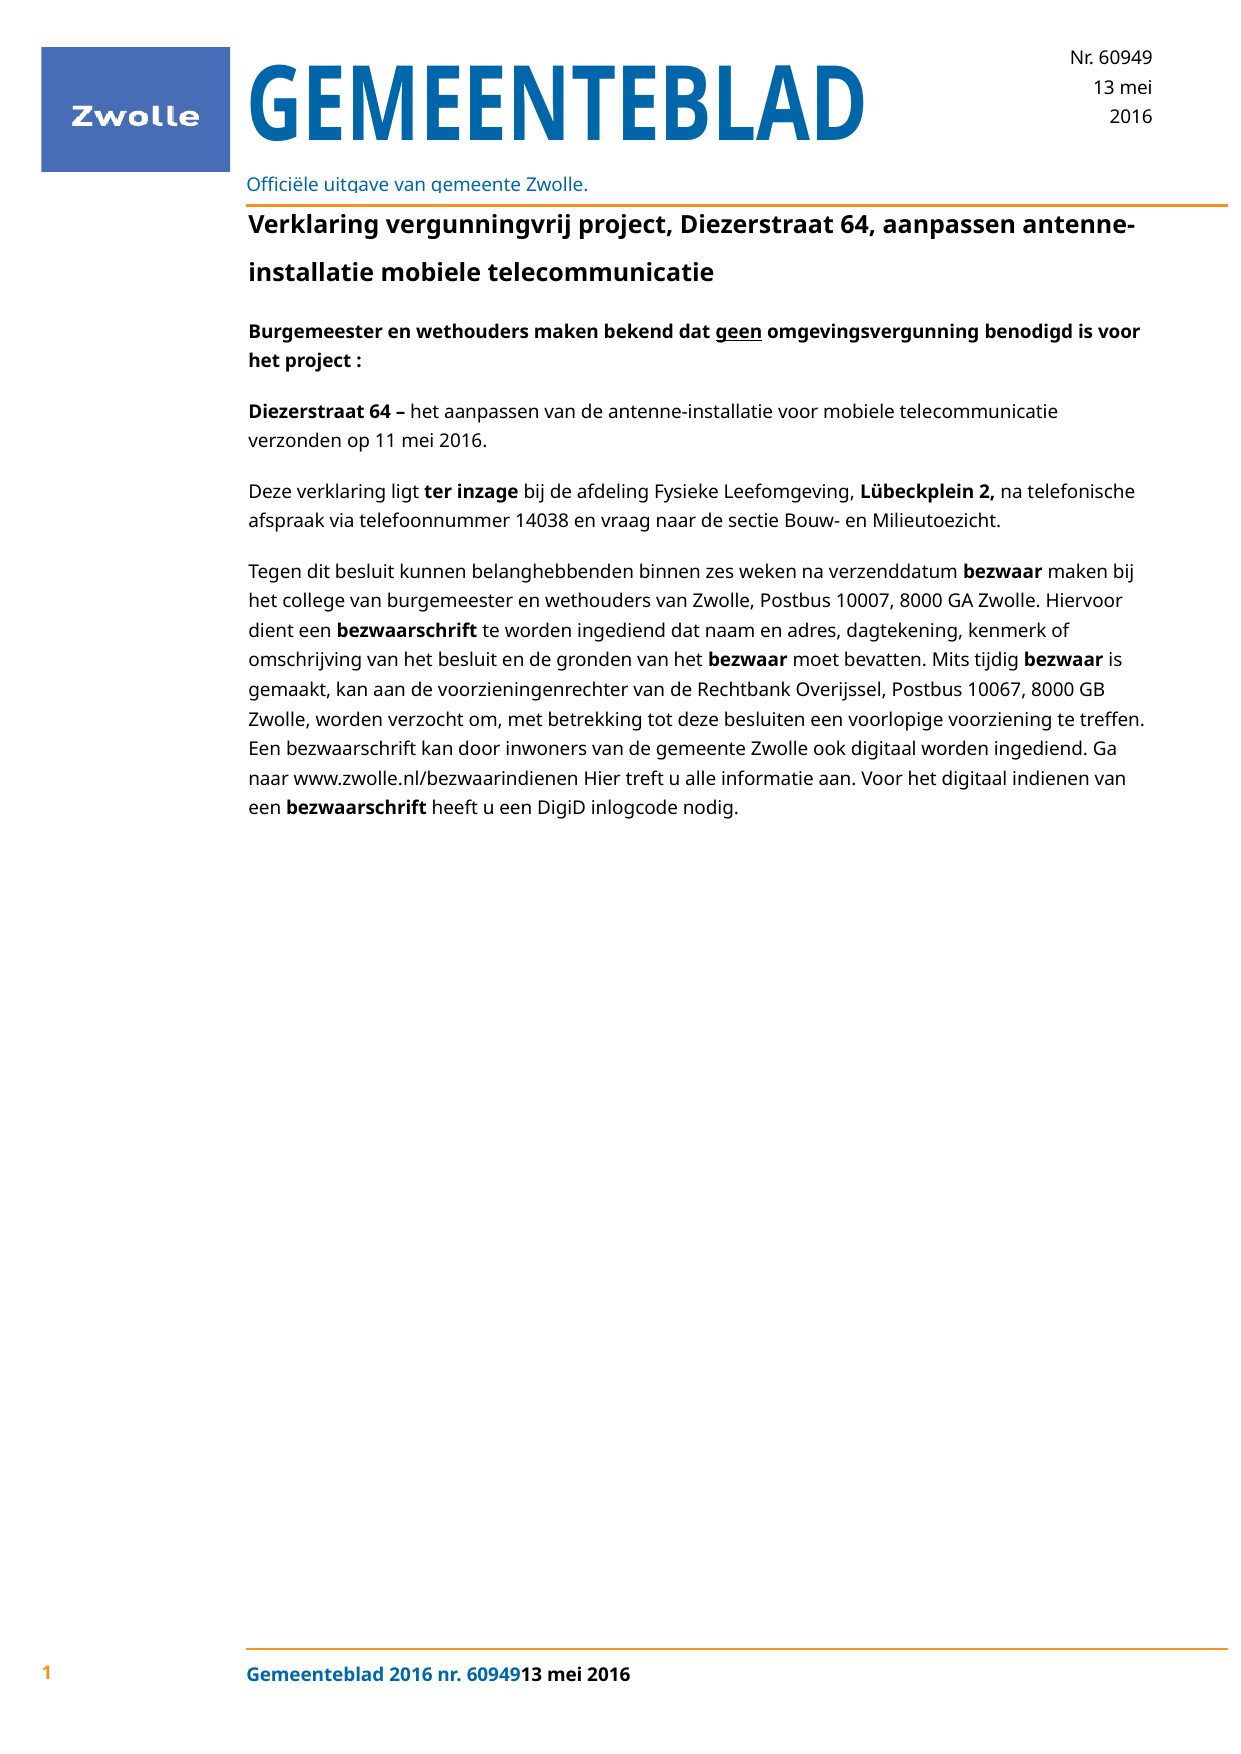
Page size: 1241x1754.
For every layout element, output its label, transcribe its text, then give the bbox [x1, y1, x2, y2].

text Burgemeester en wethouders maken bekend dat geen omgevingsvergunning benodigd is voor het project : [248, 318, 1152, 373]
text Tegen dit besluit kunnen belanghebbenden binnen zes weken na verzenddatum bezwaar maken bij het college van burgemeester en wethouders van Zwolle, Postbus 10007, 8000 GA Zwolle. Hiervoor dient een bezwaarschrift te worden ingediend dat naam en adres, dagtekening, kenmerk of omschrijving van het besluit en de gronden van het bezwaar moet bevatten. Mits tijdig bezwaar is gemaakt, kan aan de voorzieningenrechter van de Rechtbank Overijssel, Postbus 10067, 8000 GB Zwolle, worden verzocht om, met betrekking tot deze besluiten een voorlopige voorziening te treffen. Een bezwaarschrift kan door inwoners van de gemeente Zwolle ook digitaal worden ingediend. Ga naar www.zwolle.nl/bezwaarindienen Hier treft u alle informatie aan. Voor het digitaal indienen van een bezwaarschrift heeft u een DigiD inlogcode nodig. [248, 558, 1152, 820]
text Diezerstraat 64 – het aanpassen van de antenne-installatie voor mobiele telecommunicatie verzonden op 11 mei 2016. [248, 398, 1152, 453]
text Verklaring vergunningvrij project, Diezerstraat 64, aanpassen antenne-installatie mobiele telecommunicatie [248, 207, 1152, 288]
picture [41, 47, 231, 172]
text Deze verklaring ligt ter inzage bij de afdeling Fysieke Leefomgeving, Lübeckplein 2, na telefonische afspraak via telefoonnummer 14038 en vraag naar de sectie Bouw- en Milieutoezicht. [248, 478, 1152, 533]
